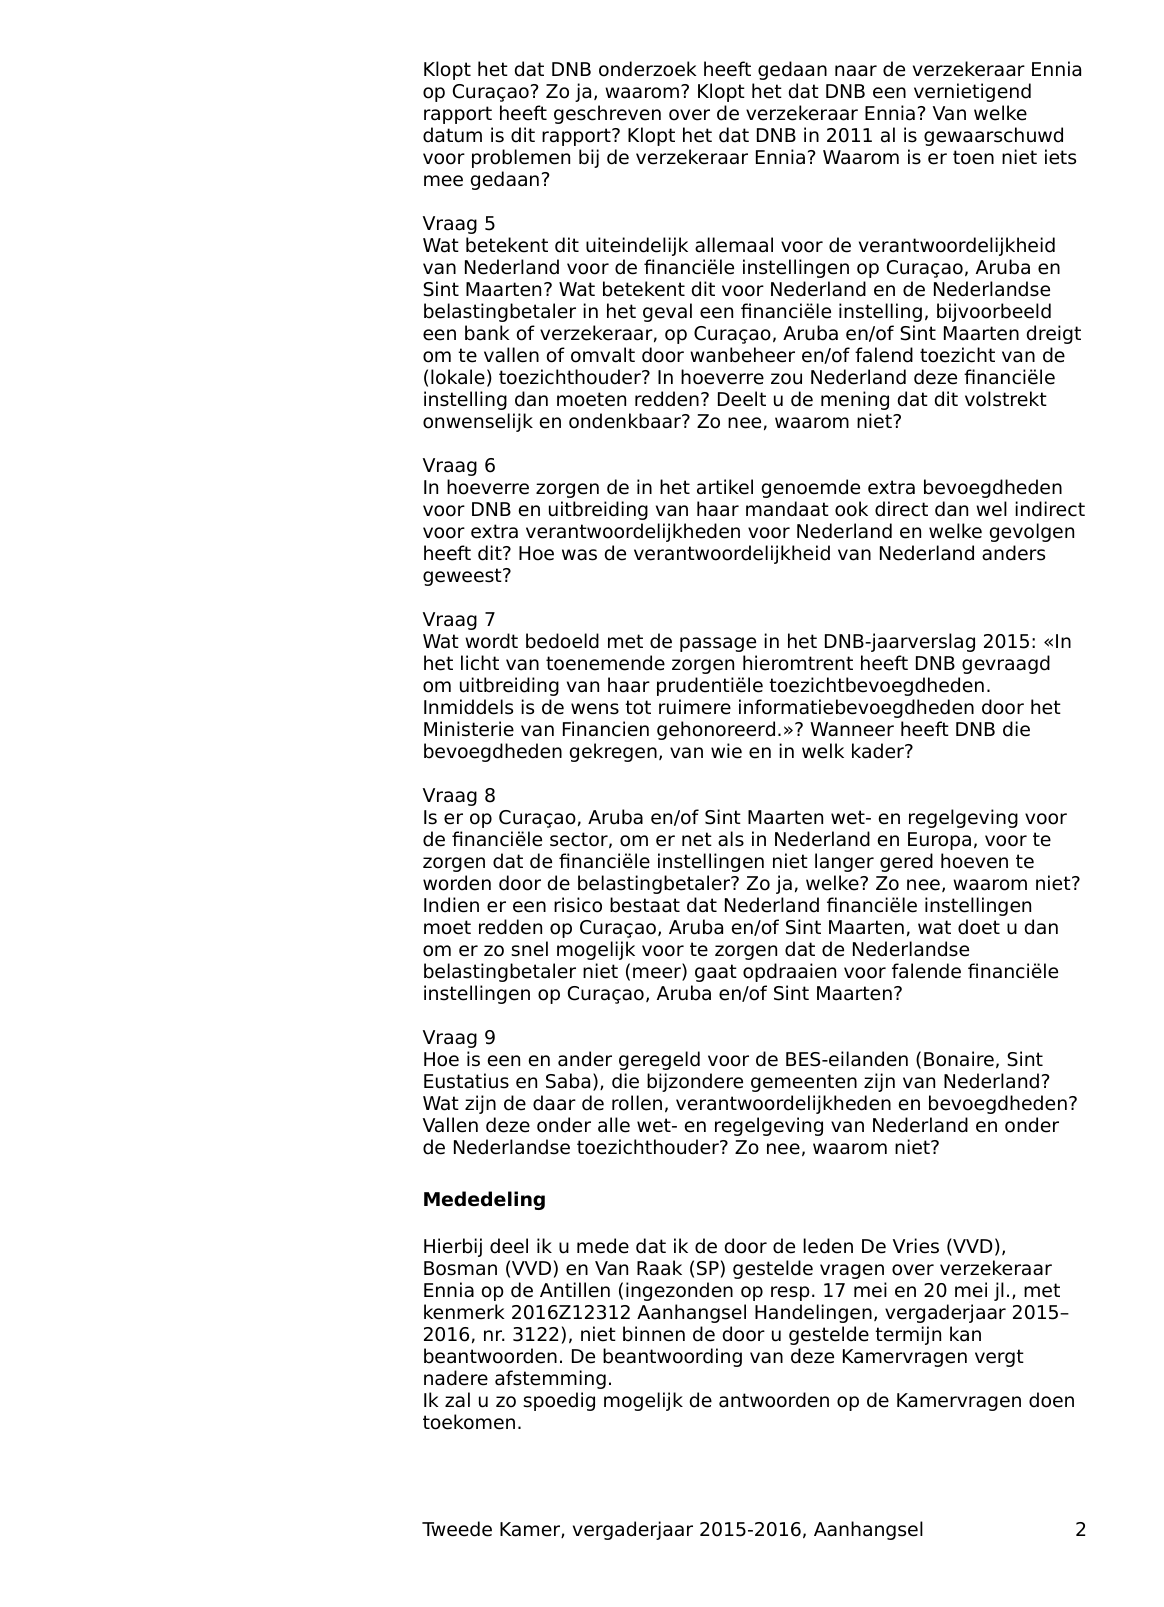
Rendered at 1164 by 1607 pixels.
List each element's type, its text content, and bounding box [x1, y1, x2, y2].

text Vraag 5 [422, 213, 1087, 235]
text Is er op Curaçao, Aruba en/of Sint Maarten wet- en regelgeving voor de financiële sector, om er net als in Nederland en Europa, voor te zorgen dat de financiële instellingen niet langer gered hoeven te worden door de belastingbetaler? Zo ja, welke? Zo nee, waarom niet? Indien er een risico bestaat dat Nederland financiële instellingen moet redden op Curaçao, Aruba en/of Sint Maarten, wat doet u dan om er zo snel mogelijk voor te zorgen dat de Nederlandse belastingbetaler niet (meer) gaat opdraaien voor falende financiële instellingen op Curaçao, Aruba en/of Sint Maarten? [422, 807, 1087, 1005]
text Vraag 6 [422, 455, 1087, 477]
text Vraag 8 [422, 785, 1087, 807]
subtitle Mededeling [422, 1189, 1087, 1211]
text Vraag 9 [422, 1027, 1087, 1049]
text Wat betekent dit uiteindelijk allemaal voor de verantwoordelijkheid van Nederland voor de financiële instellingen op Curaçao, Aruba en Sint Maarten? Wat betekent dit voor Nederland en de Nederlandse belastingbetaler in het geval een financiële instelling, bijvoorbeeld een bank of verzekeraar, op Curaçao, Aruba en/of Sint Maarten dreigt om te vallen of omvalt door wanbeheer en/of falend toezicht van de (lokale) toezichthouder? In hoeverre zou Nederland deze financiële instelling dan moeten redden? Deelt u de mening dat dit volstrekt onwenselijk en ondenkbaar? Zo nee, waarom niet? [422, 235, 1087, 433]
text Hierbij deel ik u mede dat ik de door de leden De Vries (VVD), Bosman (VVD) en Van Raak (SP) gestelde vragen over verzekeraar Ennia op de Antillen (ingezonden op resp. 17 mei en 20 mei jl., met kenmerk 2016Z12312 Aanhangsel Handelingen, vergaderjaar 2015–2016, nr. 3122), niet binnen de door u gestelde termijn kan beantwoorden. De beantwoording van deze Kamervragen vergt nadere afstemming. [422, 1236, 1087, 1390]
text Vraag 7 [422, 609, 1087, 631]
text Klopt het dat DNB onderzoek heeft gedaan naar de verzekeraar Ennia op Curaçao? Zo ja, waarom? Klopt het dat DNB een vernietigend rapport heeft geschreven over de verzekeraar Ennia? Van welke datum is dit rapport? Klopt het dat DNB in 2011 al is gewaarschuwd voor problemen bij de verzekeraar Ennia? Waarom is er toen niet iets mee gedaan? [422, 59, 1087, 191]
text Wat wordt bedoeld met de passage in het DNB-jaarverslag 2015: «In het licht van toenemende zorgen hieromtrent heeft DNB gevraagd om uitbreiding van haar prudentiële toezichtbevoegdheden. Inmiddels is de wens tot ruimere informatiebevoegdheden door het Ministerie van Financien gehonoreerd.»? Wanneer heeft DNB die bevoegdheden gekregen, van wie en in welk kader? [422, 631, 1087, 763]
text In hoeverre zorgen de in het artikel genoemde extra bevoegdheden voor DNB en uitbreiding van haar mandaat ook direct dan wel indirect voor extra verantwoordelijkheden voor Nederland en welke gevolgen heeft dit? Hoe was de verantwoordelijkheid van Nederland anders geweest? [422, 477, 1087, 587]
text Ik zal u zo spoedig mogelijk de antwoorden op de Kamervragen doen toekomen. [422, 1390, 1087, 1434]
text Hoe is een en ander geregeld voor de BES-eilanden (Bonaire, Sint Eustatius en Saba), die bijzondere gemeenten zijn van Nederland? Wat zijn de daar de rollen, verantwoordelijkheden en bevoegdheden? Vallen deze onder alle wet- en regelgeving van Nederland en onder de Nederlandse toezichthouder? Zo nee, waarom niet? [422, 1049, 1087, 1159]
